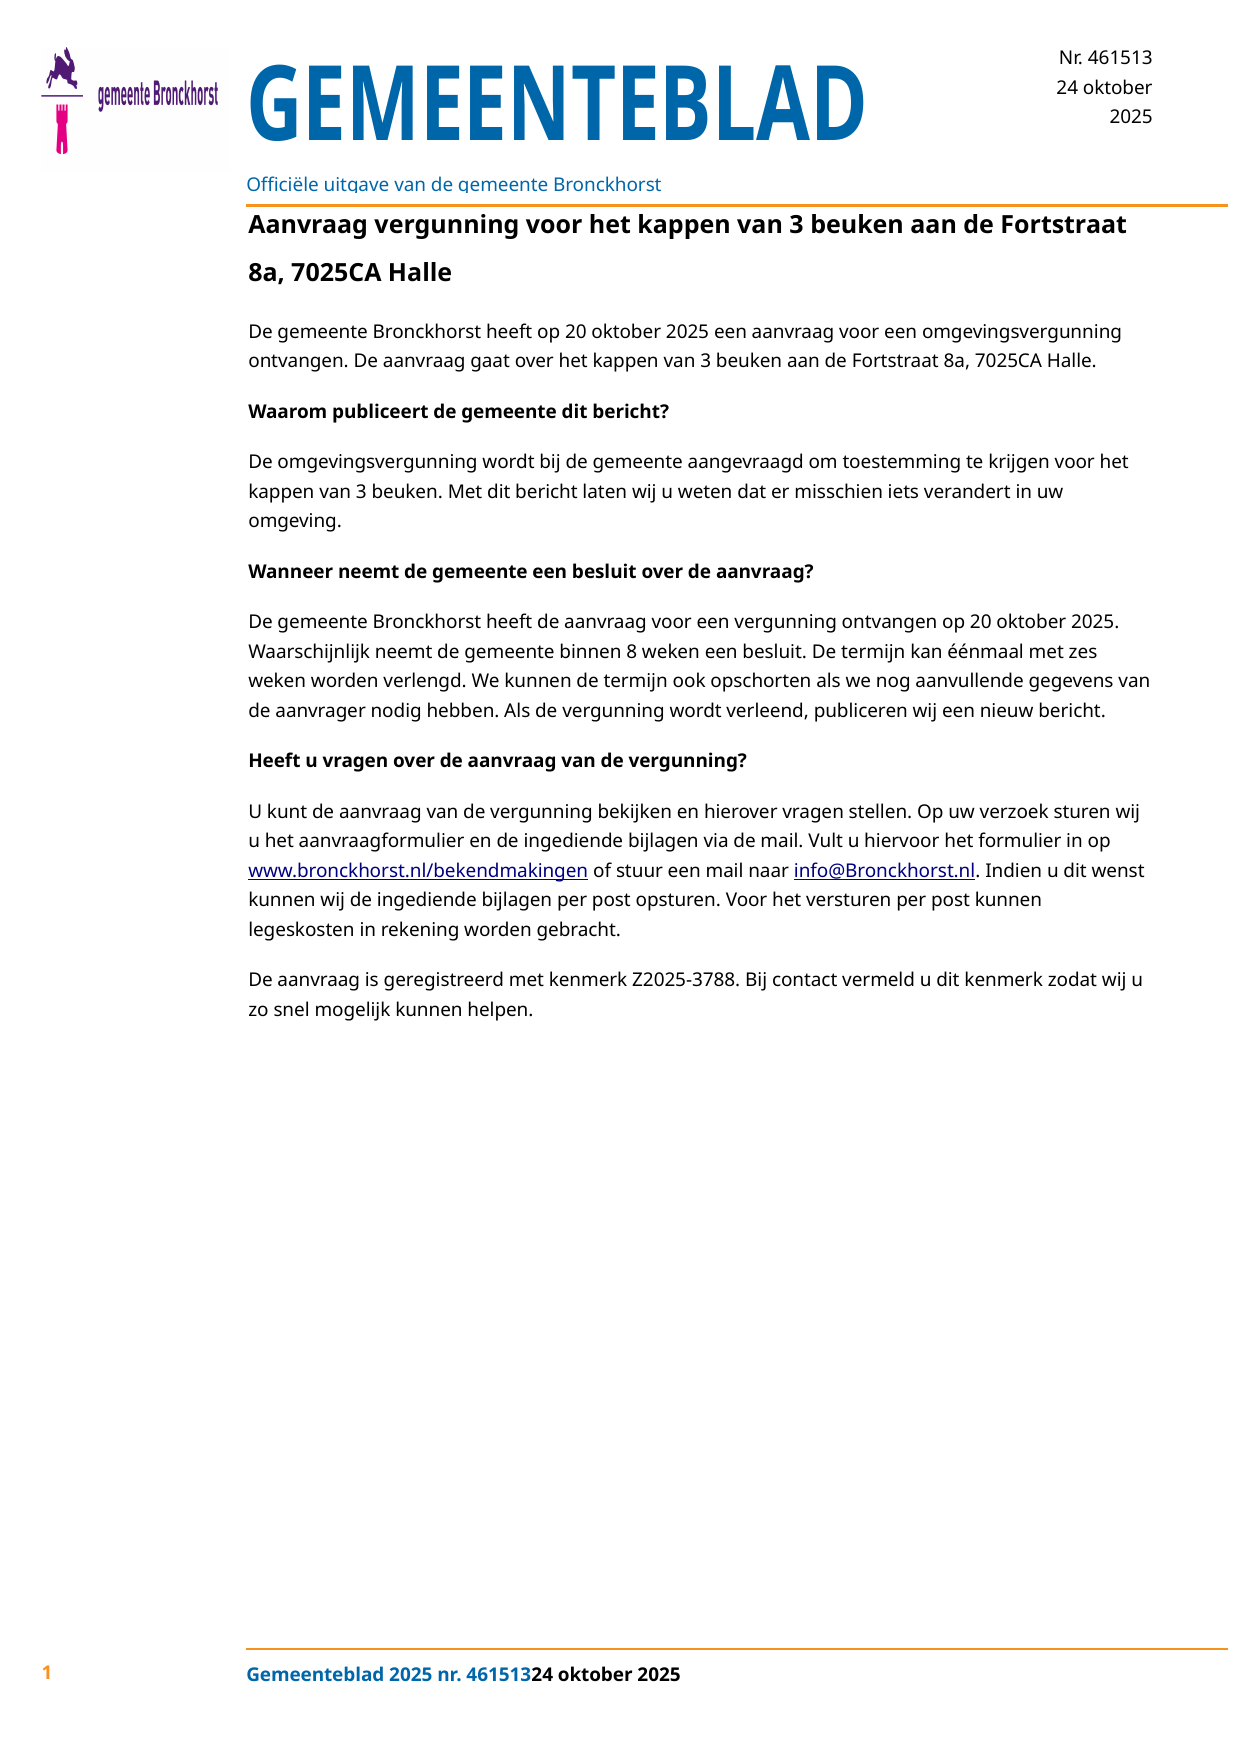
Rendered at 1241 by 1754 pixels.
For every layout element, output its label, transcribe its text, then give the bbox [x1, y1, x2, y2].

text Heeft u vragen over de aanvraag van de vergunning? [248, 747, 1152, 773]
text Waarom publiceert de gemeente dit bericht? [248, 398, 1152, 424]
text Aanvraag vergunning voor het kappen van 3 beuken aan de Fortstraat 8a, 7025CA Halle [248, 207, 1152, 288]
text U kunt de aanvraag van de vergunning bekijken en hierover vragen stellen. Op uw verzoek sturen wij u het aanvraagformulier en de ingediende bijlagen via de mail. Vult u hiervoor het formulier in op www.bronckhorst.nl/bekendmakingen of stuur een mail naar info@Bronckhorst.nl. Indien u dit wenst kunnen wij de ingediende bijlagen per post opsturen. Voor het versturen per post kunnen legeskosten in rekening worden gebracht. [248, 798, 1152, 942]
text De omgevingsvergunning wordt bij de gemeente aangevraagd om toestemming te krijgen voor het kappen van 3 beuken. Met dit bericht laten wij u weten dat er misschien iets verandert in uw omgeving. [248, 448, 1152, 533]
text Wanneer neemt de gemeente een besluit over de aanvraag? [248, 558, 1152, 584]
text De gemeente Bronckhorst heeft op 20 oktober 2025 een aanvraag voor een omgevingsvergunning ontvangen. De aanvraag gaat over het kappen van 3 beuken aan de Fortstraat 8a, 7025CA Halle. [248, 318, 1152, 373]
picture [41, 47, 231, 172]
text De gemeente Bronckhorst heeft de aanvraag voor een vergunning ontvangen op 20 oktober 2025. Waarschijnlijk neemt de gemeente binnen 8 weken een besluit. De termijn kan éénmaal met zes weken worden verlengd. We kunnen de termijn ook opschorten als we nog aanvullende gegevens van de aanvrager nodig hebben. Als de vergunning wordt verleend, publiceren wij een nieuw bericht. [248, 608, 1152, 723]
text De aanvraag is geregistreerd met kenmerk Z2025-3788. Bij contact vermeld u dit kenmerk zodat wij u zo snel mogelijk kunnen helpen. [248, 967, 1152, 1022]
